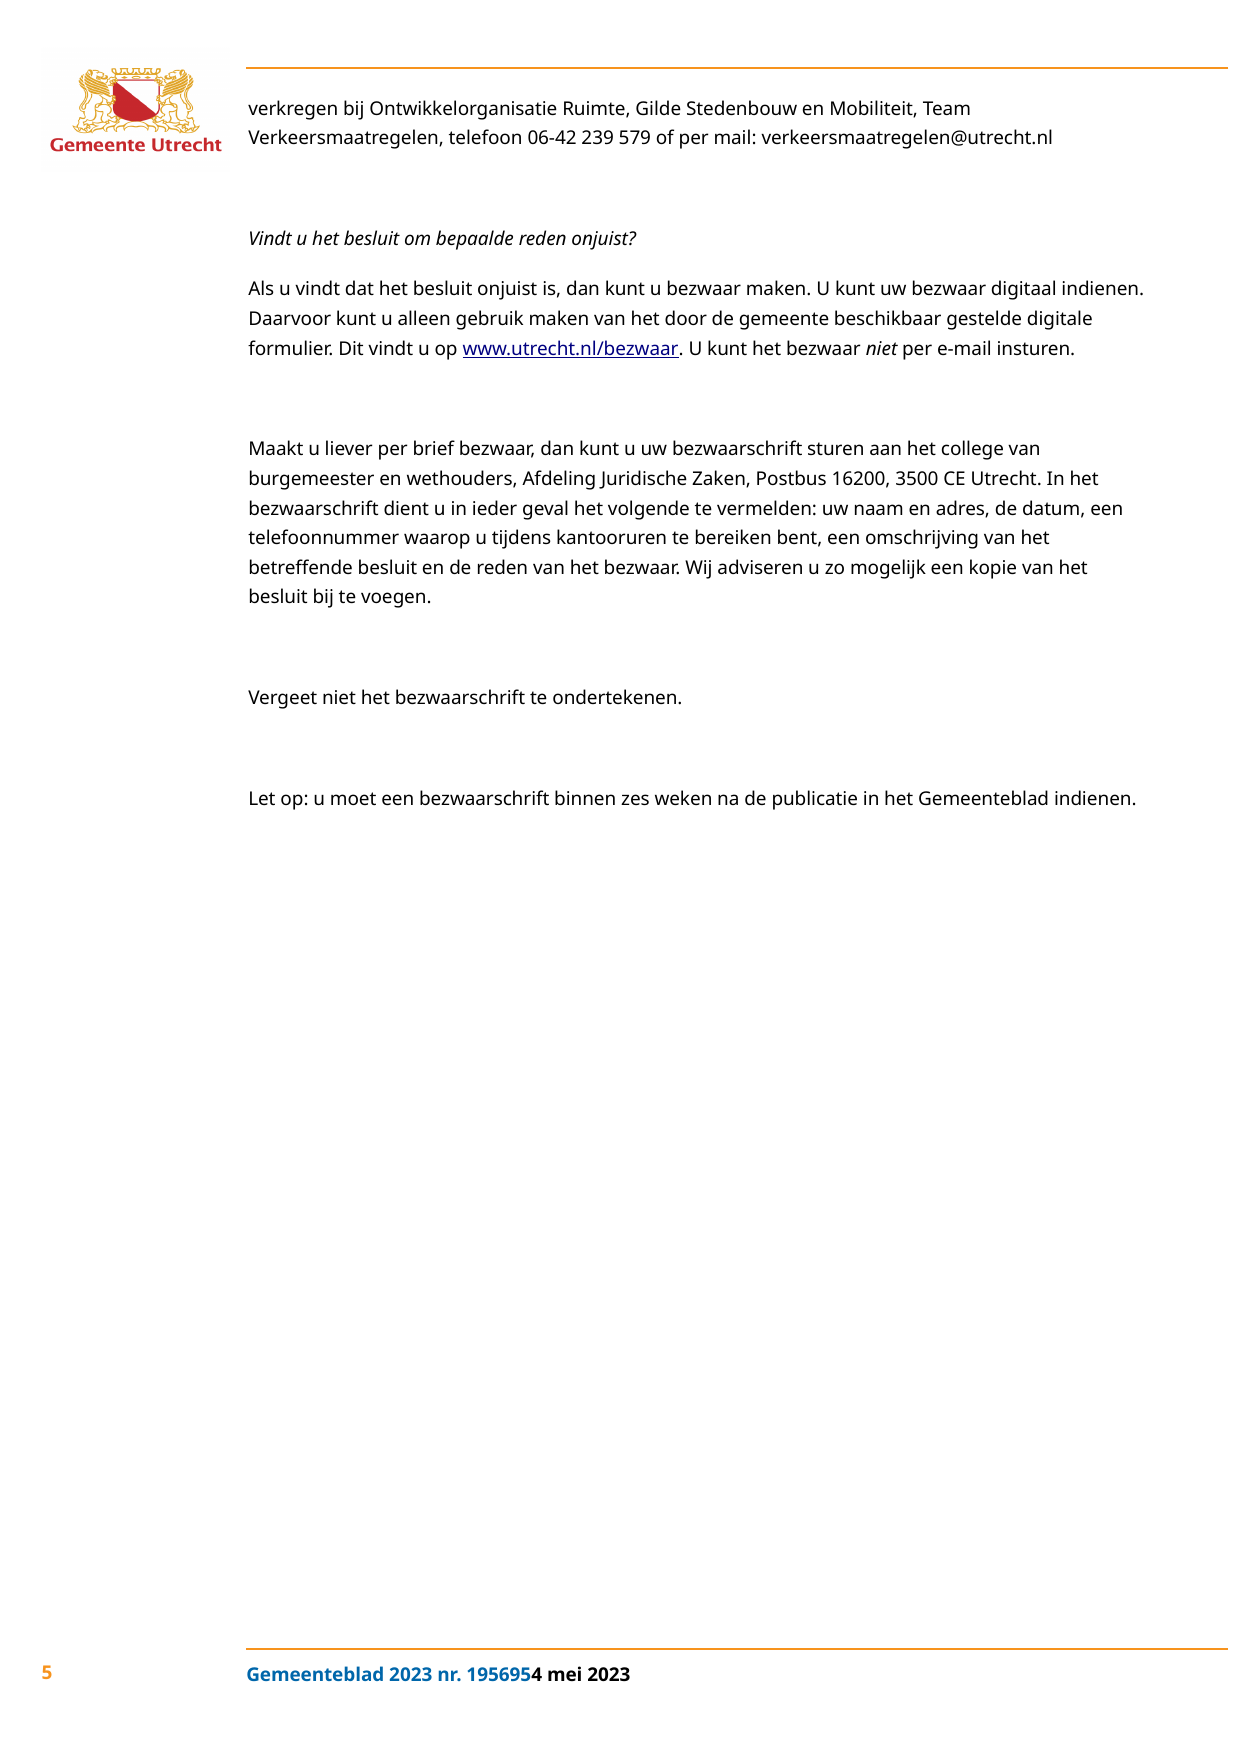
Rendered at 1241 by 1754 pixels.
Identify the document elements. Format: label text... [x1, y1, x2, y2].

text Let op: u moet een bezwaarschrift binnen zes weken na de publicatie in het Gemeenteblad indienen. [248, 785, 1152, 811]
text Vindt u het besluit om bepaalde reden onjuist? [248, 225, 1152, 251]
picture [41, 47, 231, 172]
text Vergeet niet het bezwaarschrift te ondertekenen. [248, 684, 1152, 710]
text Als u vindt dat het besluit onjuist is, dan kunt u bezwaar maken. U kunt uw bezwaar digitaal indienen. Daarvoor kunt u alleen gebruik maken van het door de gemeente beschikbaar gestelde digitale formulier. Dit vindt u op www.utrecht.nl/bezwaar. U kunt het bezwaar niet per e-mail insturen. [248, 276, 1152, 361]
text Maakt u liever per brief bezwaar, dan kunt u uw bezwaarschrift sturen aan het college van burgemeester en wethouders, Afdeling Juridische Zaken, Postbus 16200, 3500 CE Utrecht. In het bezwaarschrift dient u in ieder geval het volgende te vermelden: uw naam en adres, de datum, een telefoonnummer waarop u tijdens kantooruren te bereiken bent, een omschrijving van het betreffende besluit en de reden van het bezwaar. Wij adviseren u zo mogelijk een kopie van het besluit bij te voegen. [248, 436, 1152, 609]
text verkregen bij Ontwikkelorganisatie Ruimte, Gilde Stedenbouw en Mobiliteit, Team Verkeersmaatregelen, telefoon 06-42 239 579 of per mail: verkeersmaatregelen@utrecht.nl [248, 95, 1152, 150]
